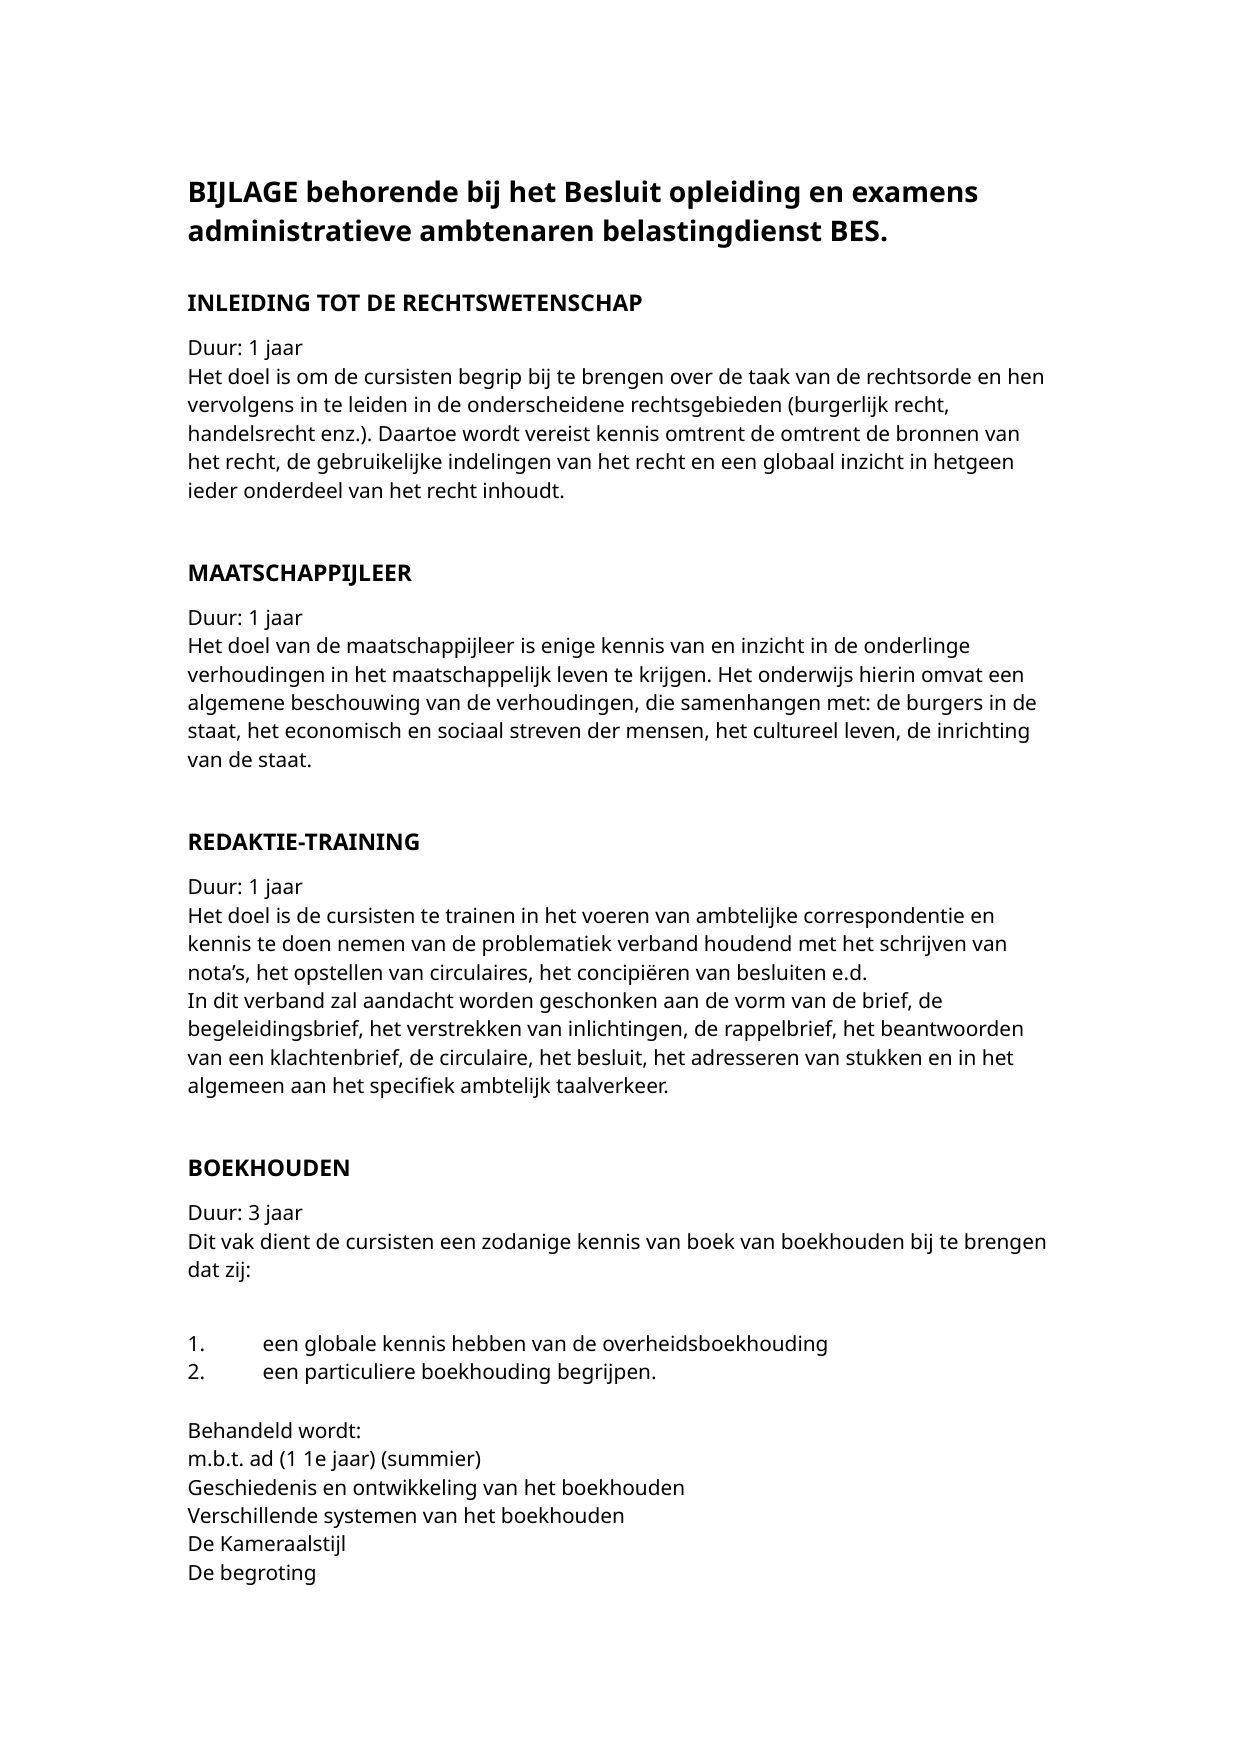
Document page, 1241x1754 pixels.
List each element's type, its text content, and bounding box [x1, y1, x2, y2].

text Duur: 1 jaar [187, 603, 1053, 631]
subtitle REDAKTIE-TRAINING [187, 826, 1053, 857]
text Dit vak dient de cursisten een zodanige kennis van boek van boekhouden bij te brengen dat zij: [187, 1227, 1053, 1284]
text Verschillende systemen van het boekhouden [187, 1501, 1053, 1529]
subtitle MAATSCHAPPIJLEER [187, 557, 1053, 588]
list een globale kennis hebben van de overheidsboekhouding [187, 1329, 1053, 1357]
text Het doel is de cursisten te trainen in het voeren van ambtelijke correspondentie en kennis te doen nemen van de problematiek verband houdend met het schrijven van nota’s, het opstellen van circulaires, het concipiëren van besluiten e.d. [187, 901, 1053, 986]
text Duur: 1 jaar [187, 333, 1053, 362]
subtitle BOEKHOUDEN [187, 1152, 1053, 1183]
text Behandeld wordt: [187, 1416, 1053, 1444]
list een particuliere boekhouding begrijpen. [187, 1357, 1053, 1386]
text Geschiedenis en ontwikkeling van het boekhouden [187, 1473, 1053, 1501]
text Duur: 3 jaar [187, 1198, 1053, 1227]
text Het doel van de maatschappijleer is enige kennis van en inzicht in de onderlinge verhoudingen in het maatschappelijk leven te krijgen. Het onderwijs hierin omvat een algemene beschouwing van de verhoudingen, die samenhangen met: de burgers in de staat, het economisch en sociaal streven der mensen, het cultureel leven, de inrichting van de staat. [187, 631, 1053, 773]
text Het doel is om de cursisten begrip bij te brengen over de taak van de rechtsorde en hen vervolgens in te leiden in de onderscheidene rechtsgebieden (burgerlijk recht, handelsrecht enz.). Daartoe wordt vereist kennis omtrent de omtrent de bronnen van het recht, de gebruikelijke indelingen van het recht en een globaal inzicht in hetgeen ieder onderdeel van het recht inhoudt. [187, 362, 1053, 504]
text De Kameraalstijl [187, 1529, 1053, 1558]
text m.b.t. ad (1 1e jaar) (summier) [187, 1444, 1053, 1473]
subtitle BIJLAGE behorende bij het Besluit opleiding en examens administratieve ambtenaren belastingdienst BES. [187, 172, 1053, 250]
text De begroting [187, 1558, 1053, 1586]
subtitle INLEIDING TOT DE RECHTSWETENSCHAP [187, 287, 1053, 318]
text In dit verband zal aandacht worden geschonken aan de vorm van de brief, de begeleidingsbrief, het verstrekken van inlichtingen, de rappelbrief, het beantwoorden van een klachtenbrief, de circulaire, het besluit, het adresseren van stukken en in het algemeen aan het specifiek ambtelijk taalverkeer. [187, 986, 1053, 1100]
text Duur: 1 jaar [187, 872, 1053, 901]
